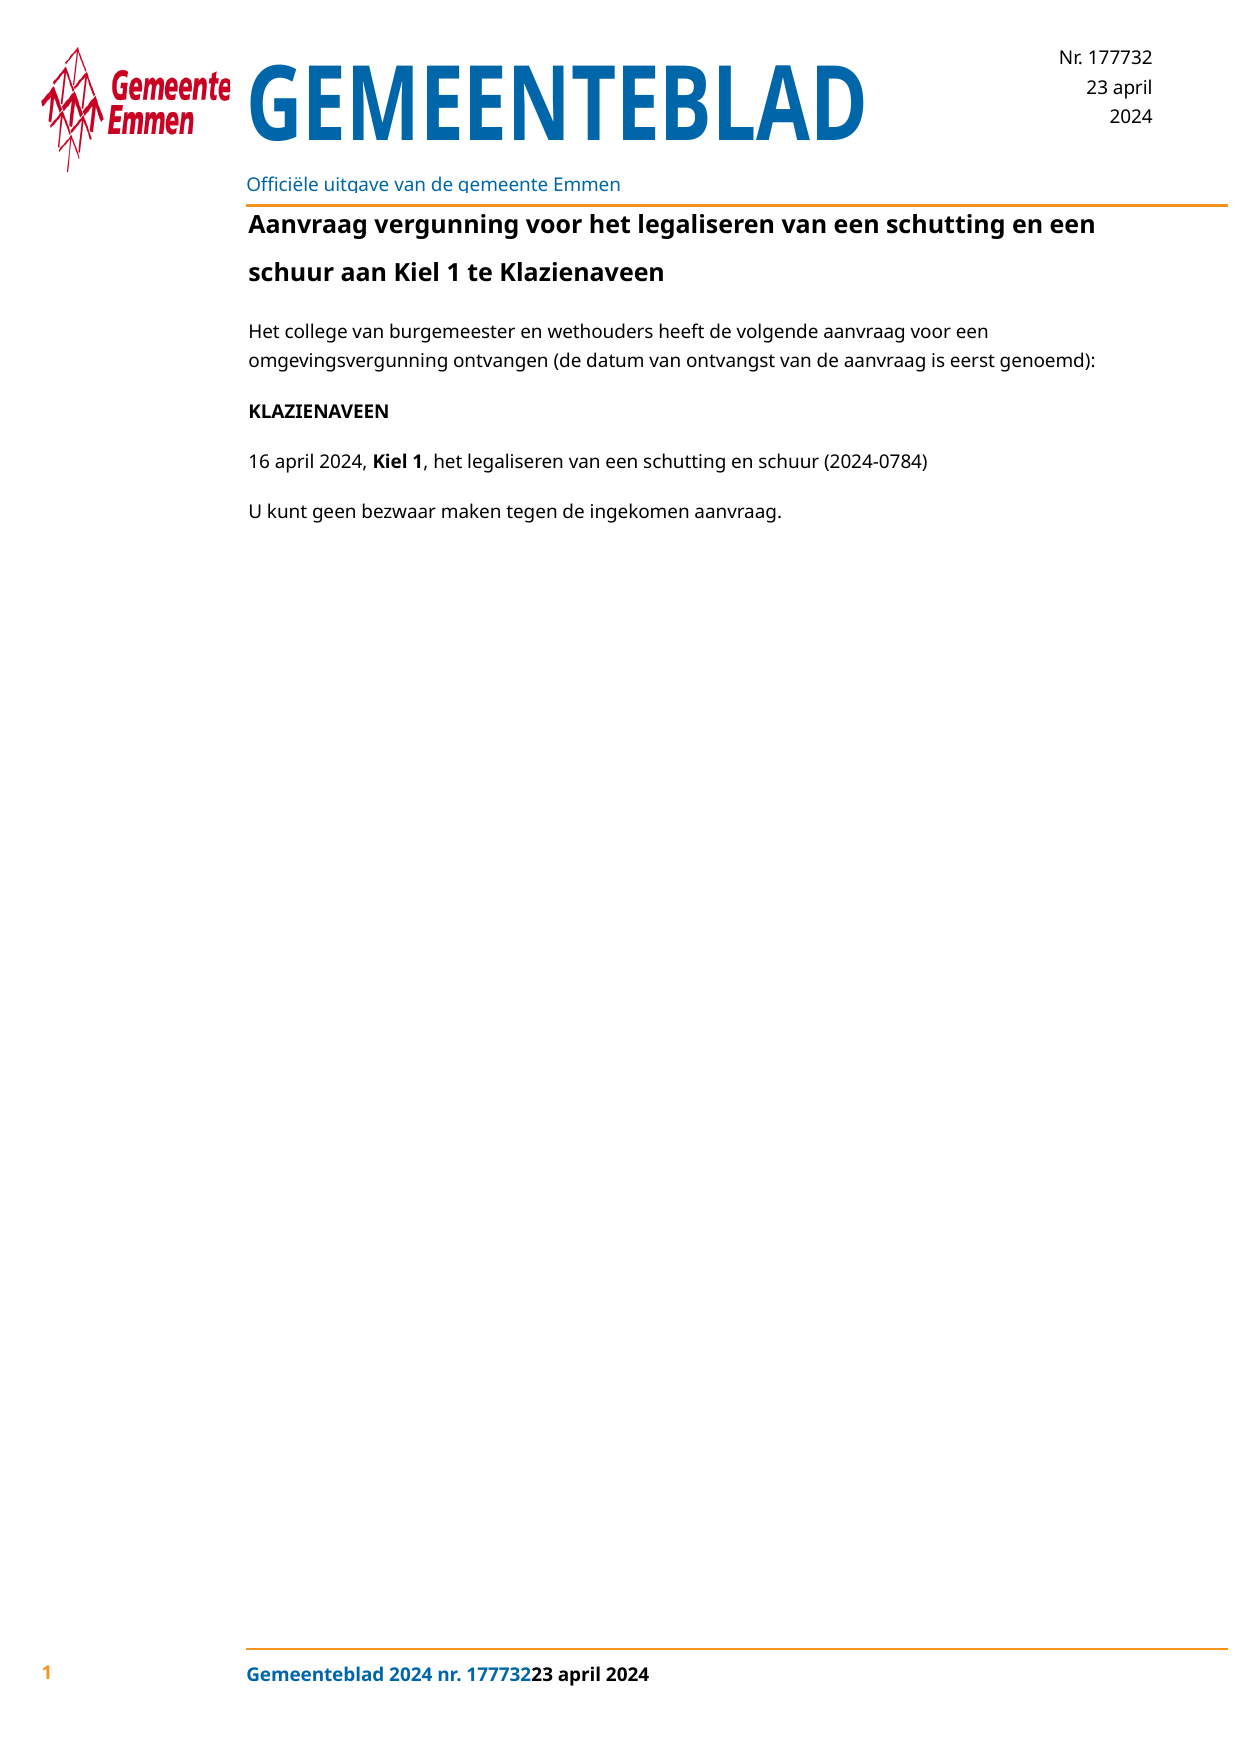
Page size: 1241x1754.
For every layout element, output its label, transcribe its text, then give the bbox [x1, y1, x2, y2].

text Het college van burgemeester en wethouders heeft de volgende aanvraag voor een omgevingsvergunning ontvangen (de datum van ontvangst van de aanvraag is eerst genoemd): [248, 318, 1152, 373]
text U kunt geen bezwaar maken tegen de ingekomen aanvraag. [248, 499, 1152, 524]
picture [41, 47, 231, 172]
text Aanvraag vergunning voor het legaliseren van een schutting en een schuur aan Kiel 1 te Klazienaveen [248, 207, 1152, 288]
text KLAZIENAVEEN [248, 398, 1152, 424]
text 16 april 2024, Kiel 1, het legaliseren van een schutting en schuur (2024-0784) [248, 448, 1152, 474]
